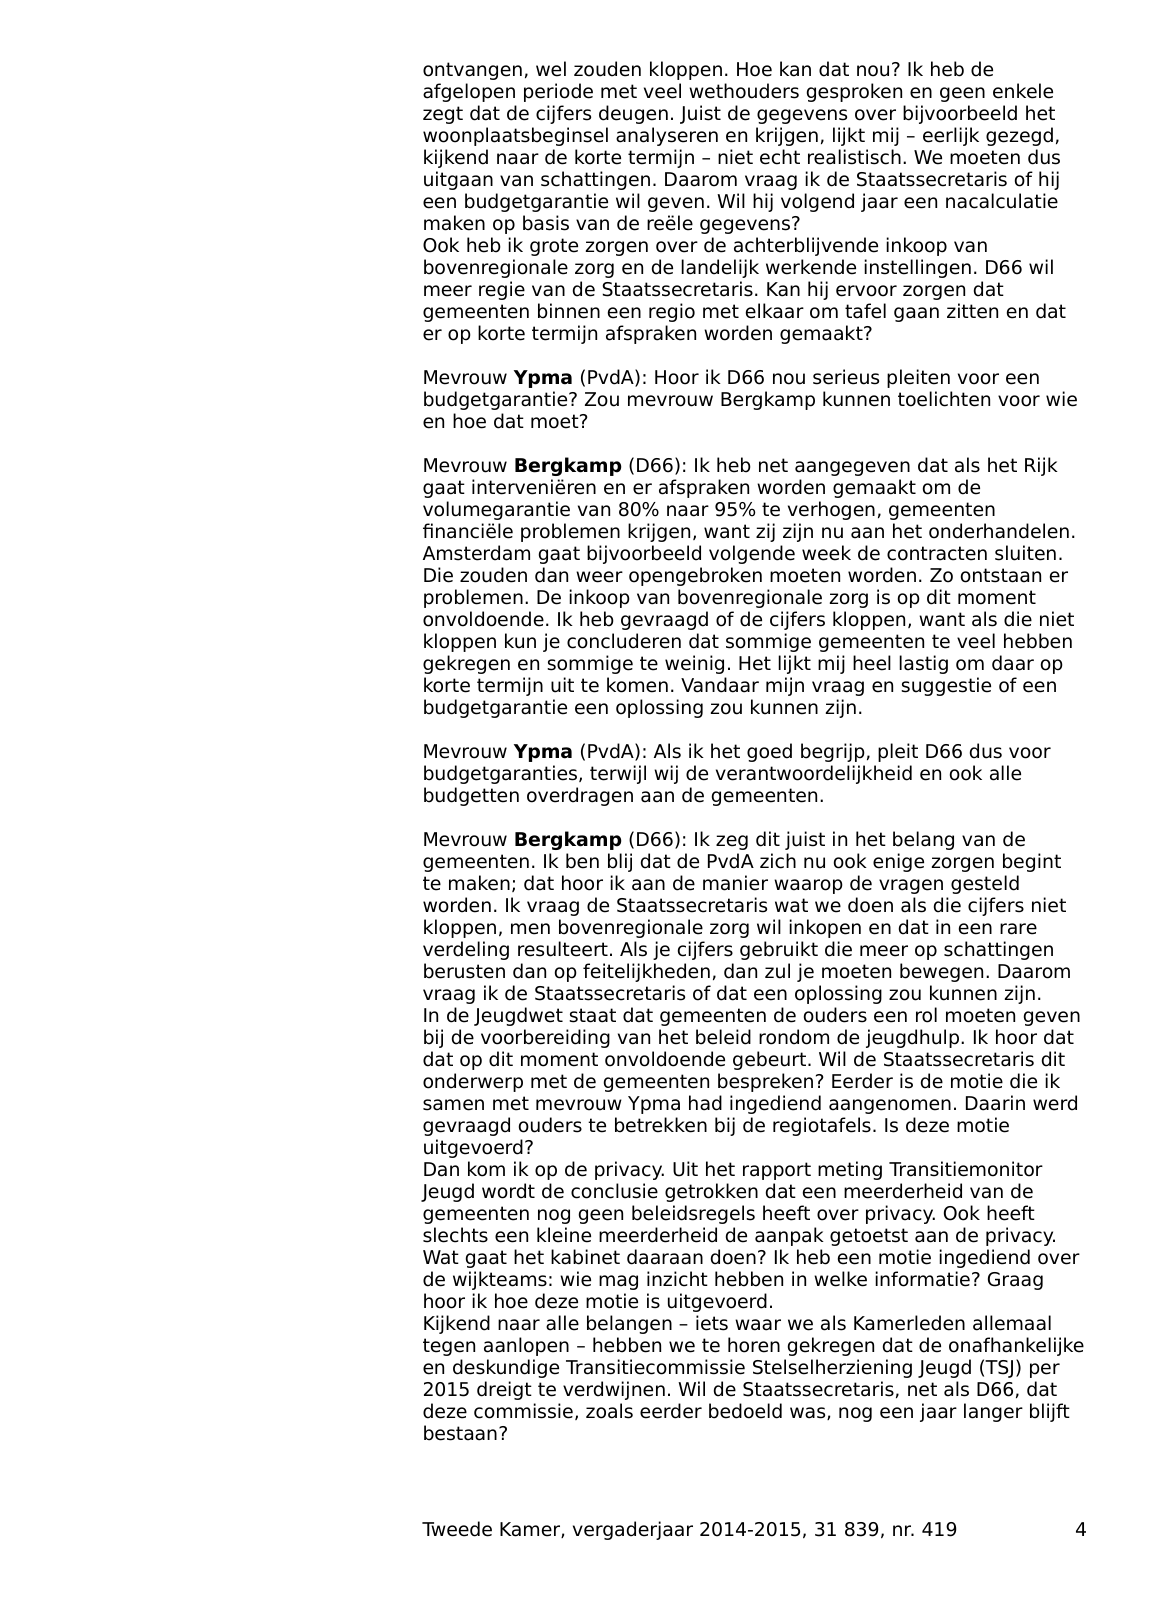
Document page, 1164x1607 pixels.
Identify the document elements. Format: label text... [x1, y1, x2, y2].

text ontvangen, wel zouden kloppen. Hoe kan dat nou? Ik heb de afgelopen periode met veel wethouders gesproken en geen enkele zegt dat de cijfers deugen. Juist de gegevens over bijvoorbeeld het woonplaatsbeginsel analyseren en krijgen, lijkt mij – eerlijk gezegd, kijkend naar de korte termijn – niet echt realistisch. We moeten dus uitgaan van schattingen. Daarom vraag ik de Staatssecretaris of hij een budgetgarantie wil geven. Wil hij volgend jaar een nacalculatie maken op basis van de reële gegevens? [422, 59, 1087, 235]
text Mevrouw Bergkamp (D66): Ik zeg dit juist in het belang van de gemeenten. Ik ben blij dat de PvdA zich nu ook enige zorgen begint te maken; dat hoor ik aan de manier waarop de vragen gesteld worden. Ik vraag de Staatssecretaris wat we doen als die cijfers niet kloppen, men bovenregionale zorg wil inkopen en dat in een rare verdeling resulteert. Als je cijfers gebruikt die meer op schattingen berusten dan op feitelijkheden, dan zul je moeten bewegen. Daarom vraag ik de Staatssecretaris of dat een oplossing zou kunnen zijn. [422, 829, 1087, 1005]
text Mevrouw Ypma (PvdA): Hoor ik D66 nou serieus pleiten voor een budgetgarantie? Zou mevrouw Bergkamp kunnen toelichten voor wie en hoe dat moet? [422, 367, 1087, 433]
text Mevrouw Ypma (PvdA): Als ik het goed begrijp, pleit D66 dus voor budgetgaranties, terwijl wij de verantwoordelijkheid en ook alle budgetten overdragen aan de gemeenten. [422, 741, 1087, 807]
text In de Jeugdwet staat dat gemeenten de ouders een rol moeten geven bij de voorbereiding van het beleid rondom de jeugdhulp. Ik hoor dat dat op dit moment onvoldoende gebeurt. Wil de Staatssecretaris dit onderwerp met de gemeenten bespreken? Eerder is de motie die ik samen met mevrouw Ypma had ingediend aangenomen. Daarin werd gevraagd ouders te betrekken bij de regiotafels. Is deze motie uitgevoerd? [422, 1005, 1087, 1159]
text Kijkend naar alle belangen – iets waar we als Kamerleden allemaal tegen aanlopen – hebben we te horen gekregen dat de onafhankelijke en deskundige Transitiecommissie Stelselherziening Jeugd (TSJ) per 2015 dreigt te verdwijnen. Wil de Staatssecretaris, net als D66, dat deze commissie, zoals eerder bedoeld was, nog een jaar langer blijft bestaan? [422, 1313, 1087, 1444]
text Mevrouw Bergkamp (D66): Ik heb net aangegeven dat als het Rijk gaat interveniëren en er afspraken worden gemaakt om de volumegarantie van 80% naar 95% te verhogen, gemeenten financiële problemen krijgen, want zij zijn nu aan het onderhandelen. Amsterdam gaat bijvoorbeeld volgende week de contracten sluiten. Die zouden dan weer opengebroken moeten worden. Zo ontstaan er problemen. De inkoop van bovenregionale zorg is op dit moment onvoldoende. Ik heb gevraagd of de cijfers kloppen, want als die niet kloppen kun je concluderen dat sommige gemeenten te veel hebben gekregen en sommige te weinig. Het lijkt mij heel lastig om daar op korte termijn uit te komen. Vandaar mijn vraag en suggestie of een budgetgarantie een oplossing zou kunnen zijn. [422, 455, 1087, 719]
text Dan kom ik op de privacy. Uit het rapport meting Transitiemonitor Jeugd wordt de conclusie getrokken dat een meerderheid van de gemeenten nog geen beleidsregels heeft over privacy. Ook heeft slechts een kleine meerderheid de aanpak getoetst aan de privacy. Wat gaat het kabinet daaraan doen? Ik heb een motie ingediend over de wijkteams: wie mag inzicht hebben in welke informatie? Graag hoor ik hoe deze motie is uitgevoerd. [422, 1159, 1087, 1313]
text Ook heb ik grote zorgen over de achterblijvende inkoop van bovenregionale zorg en de landelijk werkende instellingen. D66 wil meer regie van de Staatssecretaris. Kan hij ervoor zorgen dat gemeenten binnen een regio met elkaar om tafel gaan zitten en dat er op korte termijn afspraken worden gemaakt? [422, 235, 1087, 345]
